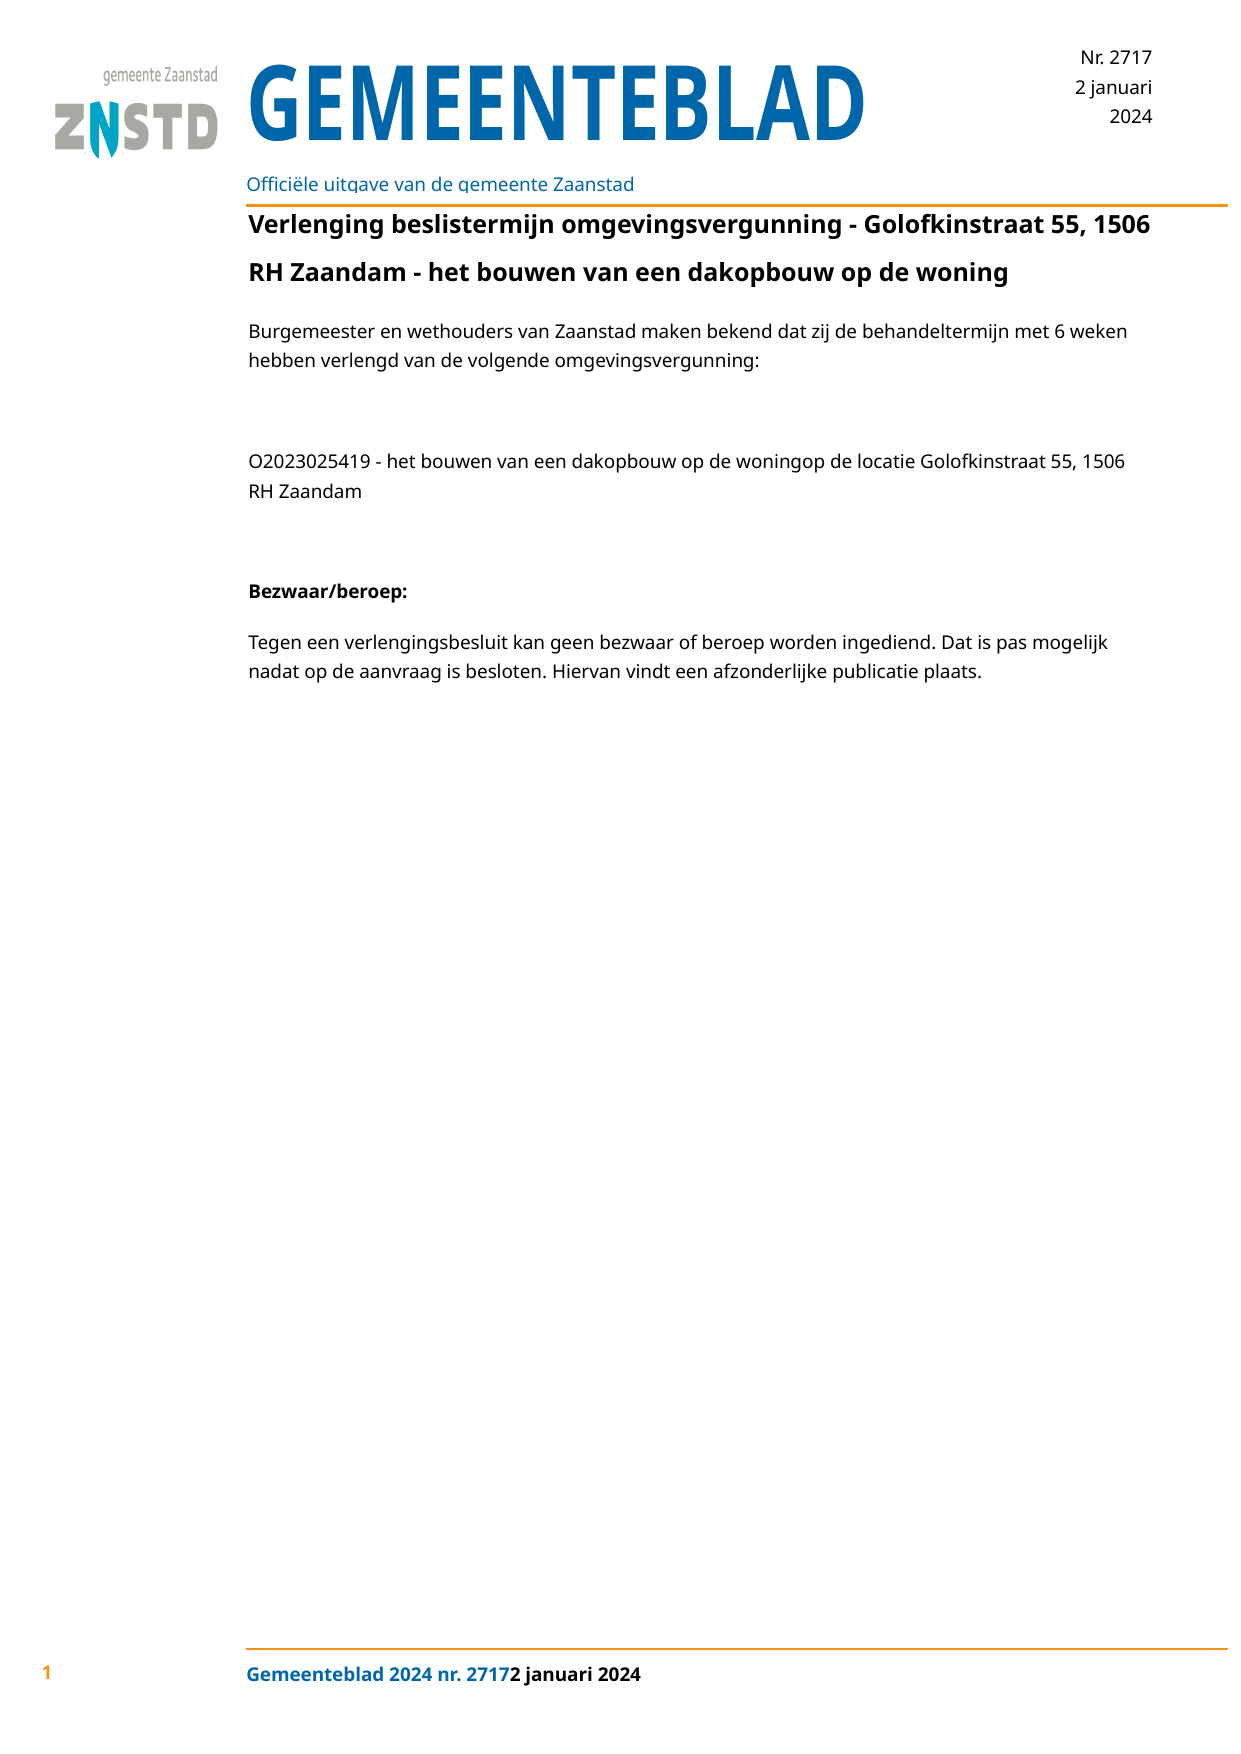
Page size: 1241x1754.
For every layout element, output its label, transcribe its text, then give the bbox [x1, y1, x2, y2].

picture [41, 47, 231, 172]
text Verlenging beslistermijn omgevingsvergunning - Golofkinstraat 55, 1506 RH Zaandam - het bouwen van een dakopbouw op de woning [248, 207, 1152, 288]
text Burgemeester en wethouders van Zaanstad maken bekend dat zij de behandeltermijn met 6 weken hebben verlengd van de volgende omgevingsvergunning: [248, 318, 1152, 373]
text Bezwaar/beroep: [248, 579, 1152, 604]
text O2023025419 - het bouwen van een dakopbouw op de woningop de locatie Golofkinstraat 55, 1506 RH Zaandam [248, 448, 1152, 504]
text Tegen een verlengingsbesluit kan geen bezwaar of beroep worden ingediend. Dat is pas mogelijk nadat op de aanvraag is besloten. Hiervan vindt een afzonderlijke publicatie plaats. [248, 629, 1152, 684]
